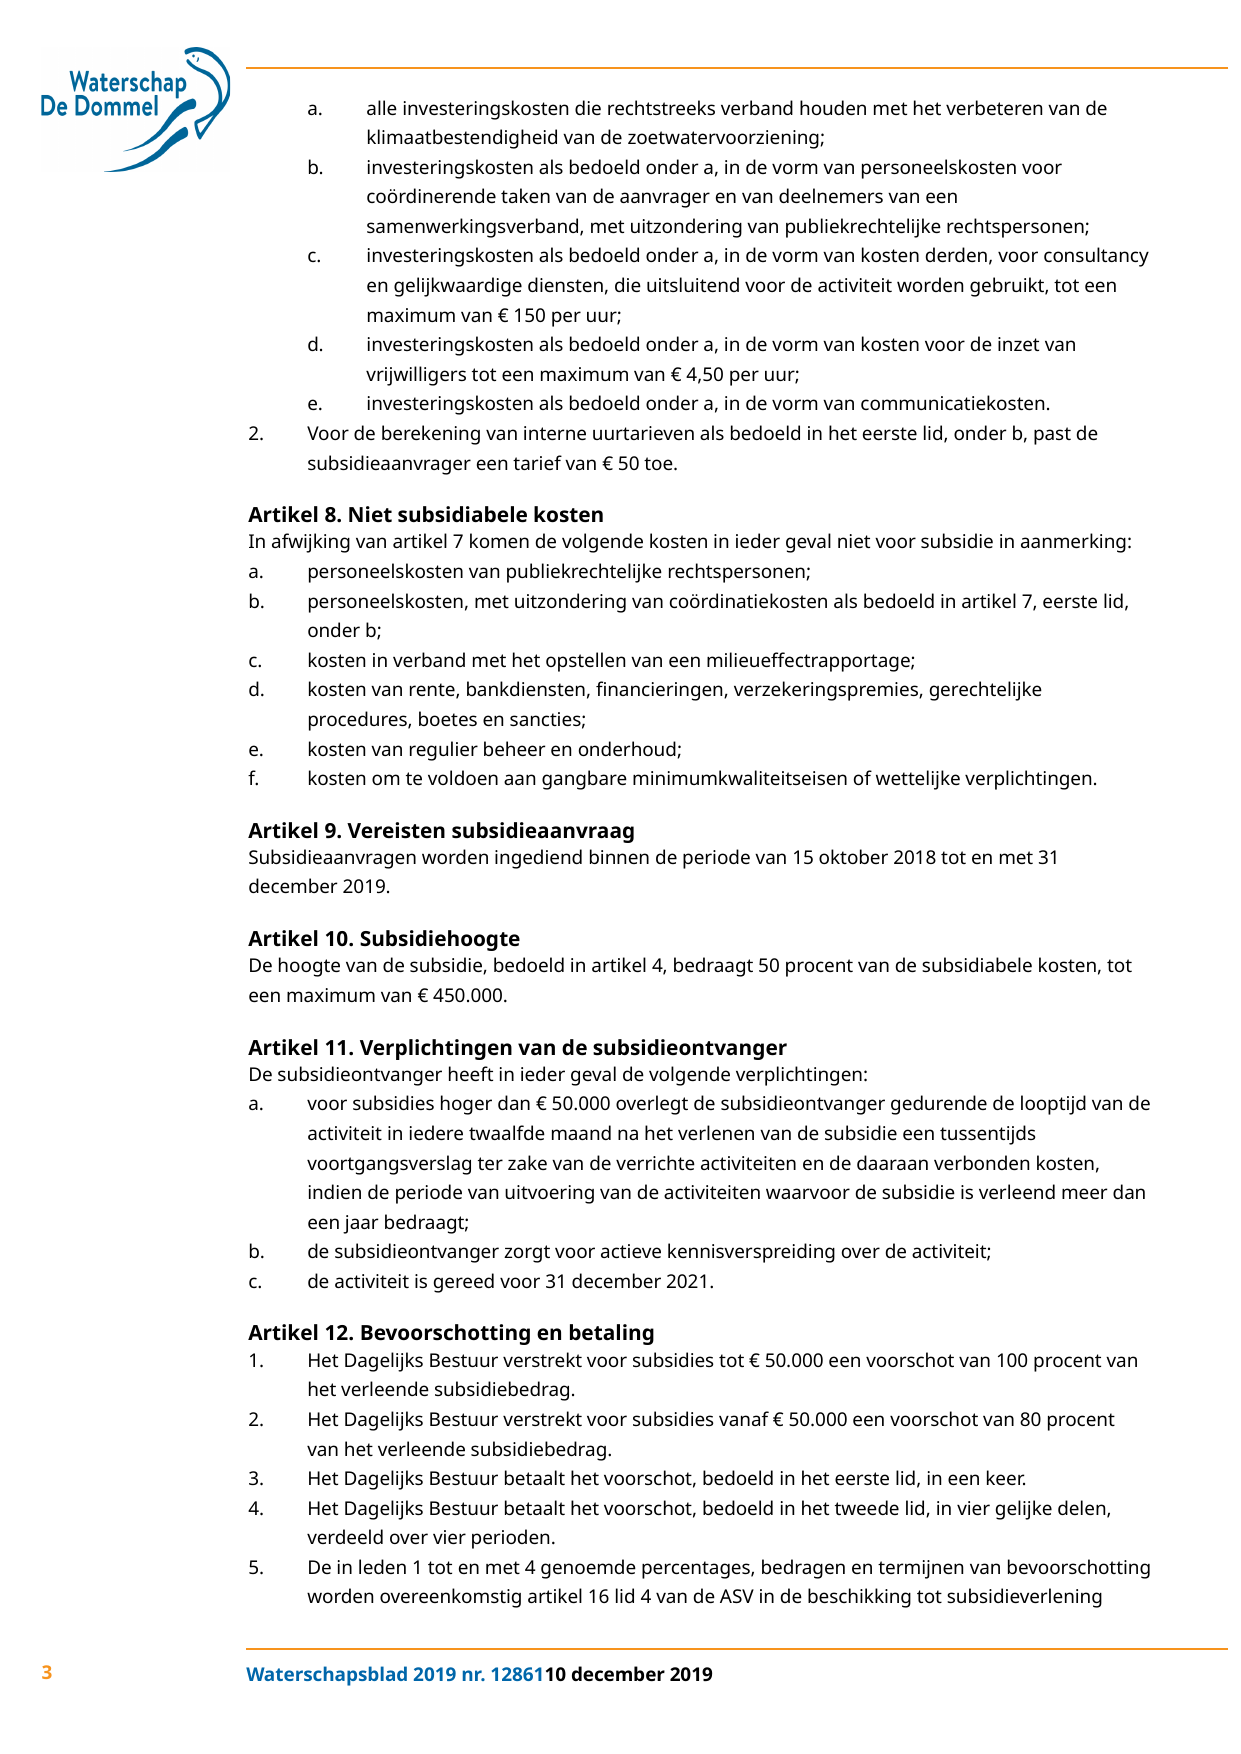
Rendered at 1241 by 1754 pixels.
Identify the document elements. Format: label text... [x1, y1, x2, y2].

list Het Dagelijks Bestuur betaalt het voorschot, bedoeld in het tweede lid, in vier gelijke delen, verdeeld over vier perioden. [248, 1495, 1152, 1550]
list kosten van regulier beheer en onderhoud; [248, 736, 1152, 761]
text Subsidieaanvragen worden ingediend binnen de periode van 15 oktober 2018 tot en met 31 december 2019. [248, 844, 1152, 899]
list kosten om te voldoen aan gangbare minimumkwaliteitseisen of wettelijke verplichtingen. [248, 765, 1152, 791]
list alle investeringskosten die rechtstreeks verband houden met het verbeteren van de klimaatbestendigheid van de zoetwatervoorziening; [307, 95, 1152, 150]
picture [41, 47, 231, 172]
text In afwijking van artikel 7 komen de volgende kosten in ieder geval niet voor subsidie in aanmerking: [248, 529, 1152, 554]
text De hoogte van de subsidie, bedoeld in artikel 4, bedraagt 50 procent van de subsidiabele kosten, tot een maximum van € 450.000. [248, 953, 1152, 1008]
list personeelskosten van publiekrechtelijke rechtspersonen; [248, 558, 1152, 584]
text Artikel 9. Vereisten subsidieaanvraag [248, 816, 1152, 844]
list investeringskosten als bedoeld onder a, in de vorm van personeelskosten voor coördinerende taken van de aanvrager en van deelnemers van een samenwerkingsverband, met uitzondering van publiekrechtelijke rechtspersonen; [307, 154, 1152, 239]
list voor subsidies hoger dan € 50.000 overlegt de subsidieontvanger gedurende de looptijd van de activiteit in iedere twaalfde maand na het verlenen van de subsidie een tussentijds voortgangsverslag ter zake van de verrichte activiteiten en de daaraan verbonden kosten, indien de periode van uitvoering van de activiteiten waarvoor de subsidie is verleend meer dan een jaar bedraagt; [248, 1091, 1152, 1235]
list investeringskosten als bedoeld onder a, in de vorm van communicatiekosten. [307, 391, 1152, 416]
list de activiteit is gereed voor 31 december 2021. [248, 1268, 1152, 1294]
text Artikel 12. Bevoorschotting en betaling [248, 1318, 1152, 1347]
list de subsidieontvanger zorgt voor actieve kennisverspreiding over de activiteit; [248, 1238, 1152, 1264]
list Het Dagelijks Bestuur betaalt het voorschot, bedoeld in het eerste lid, in een keer. [248, 1465, 1152, 1491]
picture [204, 47, 231, 76]
text De subsidieontvanger heeft in ieder geval de volgende verplichtingen: [248, 1061, 1152, 1087]
text Artikel 11. Verplichtingen van de subsidieontvanger [248, 1033, 1152, 1061]
list investeringskosten als bedoeld onder a, in de vorm van kosten voor de inzet van vrijwilligers tot een maximum van € 4,50 per uur; [307, 331, 1152, 387]
text Artikel 8. Niet subsidiabele kosten [248, 500, 1152, 529]
list investeringskosten als bedoeld onder a, in de vorm van kosten derden, voor consultancy en gelijkwaardige diensten, die uitsluitend voor de activiteit worden gebruikt, tot een maximum van € 150 per uur; [307, 243, 1152, 328]
picture [45, 99, 51, 111]
list Het Dagelijks Bestuur verstrekt voor subsidies vanaf € 50.000 een voorschot van 80 procent van het verleende subsidiebedrag. [248, 1406, 1152, 1461]
list kosten in verband met het opstellen van een milieueffectrapportage; [248, 647, 1152, 673]
picture [198, 118, 210, 131]
text Artikel 10. Subsidiehoogte [248, 924, 1152, 953]
list Het Dagelijks Bestuur verstrekt voor subsidies tot € 50.000 een voorschot van 100 procent van het verleende subsidiebedrag. [248, 1347, 1152, 1402]
list kosten van rente, bankdiensten, financieringen, verzekeringspremies, gerechtelijke procedures, boetes en sancties; [248, 677, 1152, 732]
list Voor de berekening van interne uurtarieven als bedoeld in het eerste lid, onder b, past de subsidieaanvrager een tarief van € 50 toe. [248, 420, 1152, 476]
list De in leden 1 tot en met 4 genoemde percentages, bedragen en termijnen van bevoorschotting worden overeenkomstig artikel 16 lid 4 van de ASV in de beschikking tot subsidieverlening [248, 1554, 1152, 1609]
list personeelskosten, met uitzondering van coördinatiekosten als bedoeld in artikel 7, eerste lid, onder b; [248, 588, 1152, 643]
